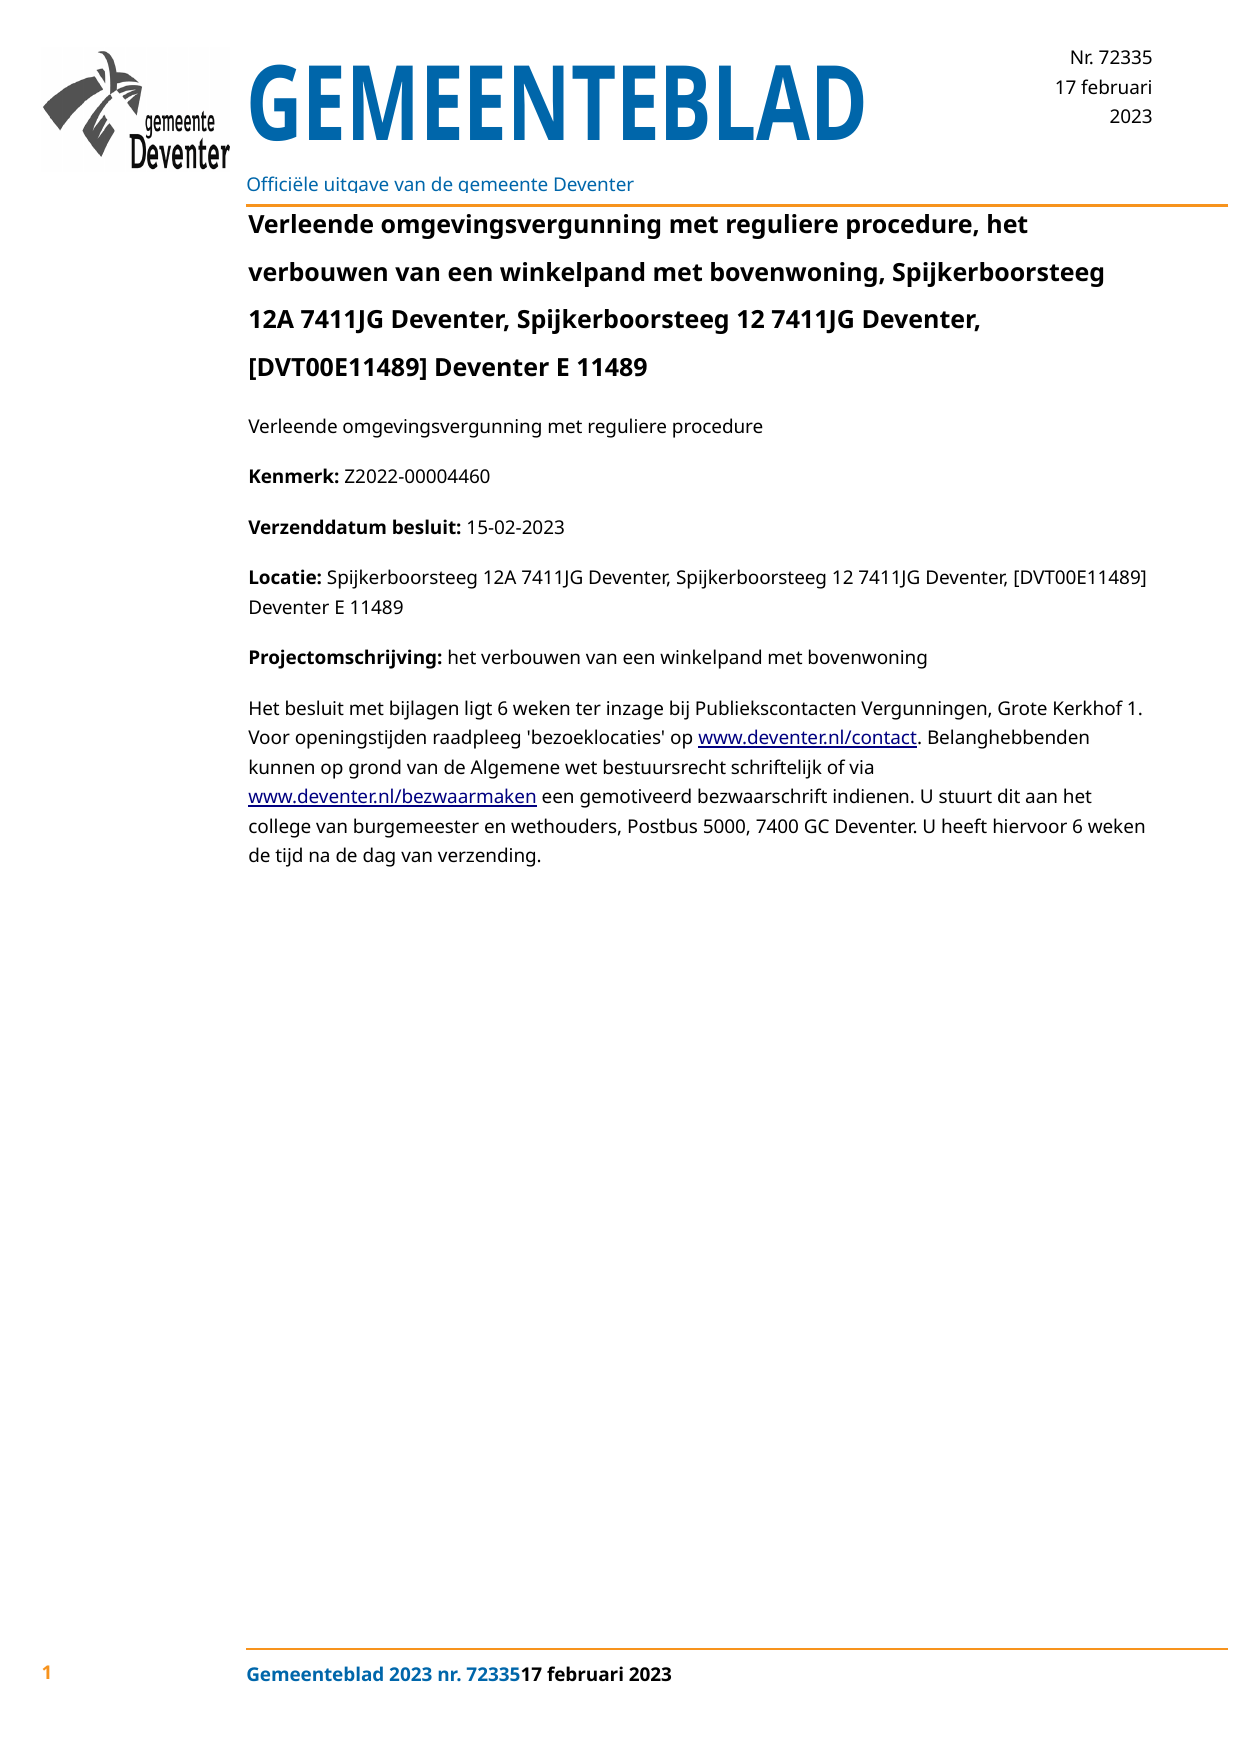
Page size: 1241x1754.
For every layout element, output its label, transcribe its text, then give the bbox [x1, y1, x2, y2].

text Het besluit met bijlagen ligt 6 weken ter inzage bij Publiekscontacten Vergunningen, Grote Kerkhof 1. Voor openingstijden raadpleeg 'bezoeklocaties' op www.deventer.nl/contact. Belanghebbenden kunnen op grond van de Algemene wet bestuursrecht schriftelijk of via www.deventer.nl/bezwaarmaken een gemotiveerd bezwaarschrift indienen. U stuurt dit aan het college van burgemeester en wethouders, Postbus 5000, 7400 GC Deventer. U heeft hiervoor 6 weken de tijd na de dag van verzending. [248, 695, 1152, 868]
picture [41, 47, 231, 172]
text Locatie: Spijkerboorsteeg 12A 7411JG Deventer, Spijkerboorsteeg 12 7411JG Deventer, [DVT00E11489] Deventer E 11489 [248, 564, 1152, 620]
text Verleende omgevingsvergunning met reguliere procedure [248, 413, 1152, 439]
text Projectomschrijving: het verbouwen van een winkelpand met bovenwoning [248, 644, 1152, 670]
text Kenmerk: Z2022-00004460 [248, 463, 1152, 489]
text Verzenddatum besluit: 15-02-2023 [248, 514, 1152, 540]
text Verleende omgevingsvergunning met reguliere procedure, het verbouwen van een winkelpand met bovenwoning, Spijkerboorsteeg 12A 7411JG Deventer, Spijkerboorsteeg 12 7411JG Deventer, [DVT00E11489] Deventer E 11489 [248, 207, 1152, 384]
